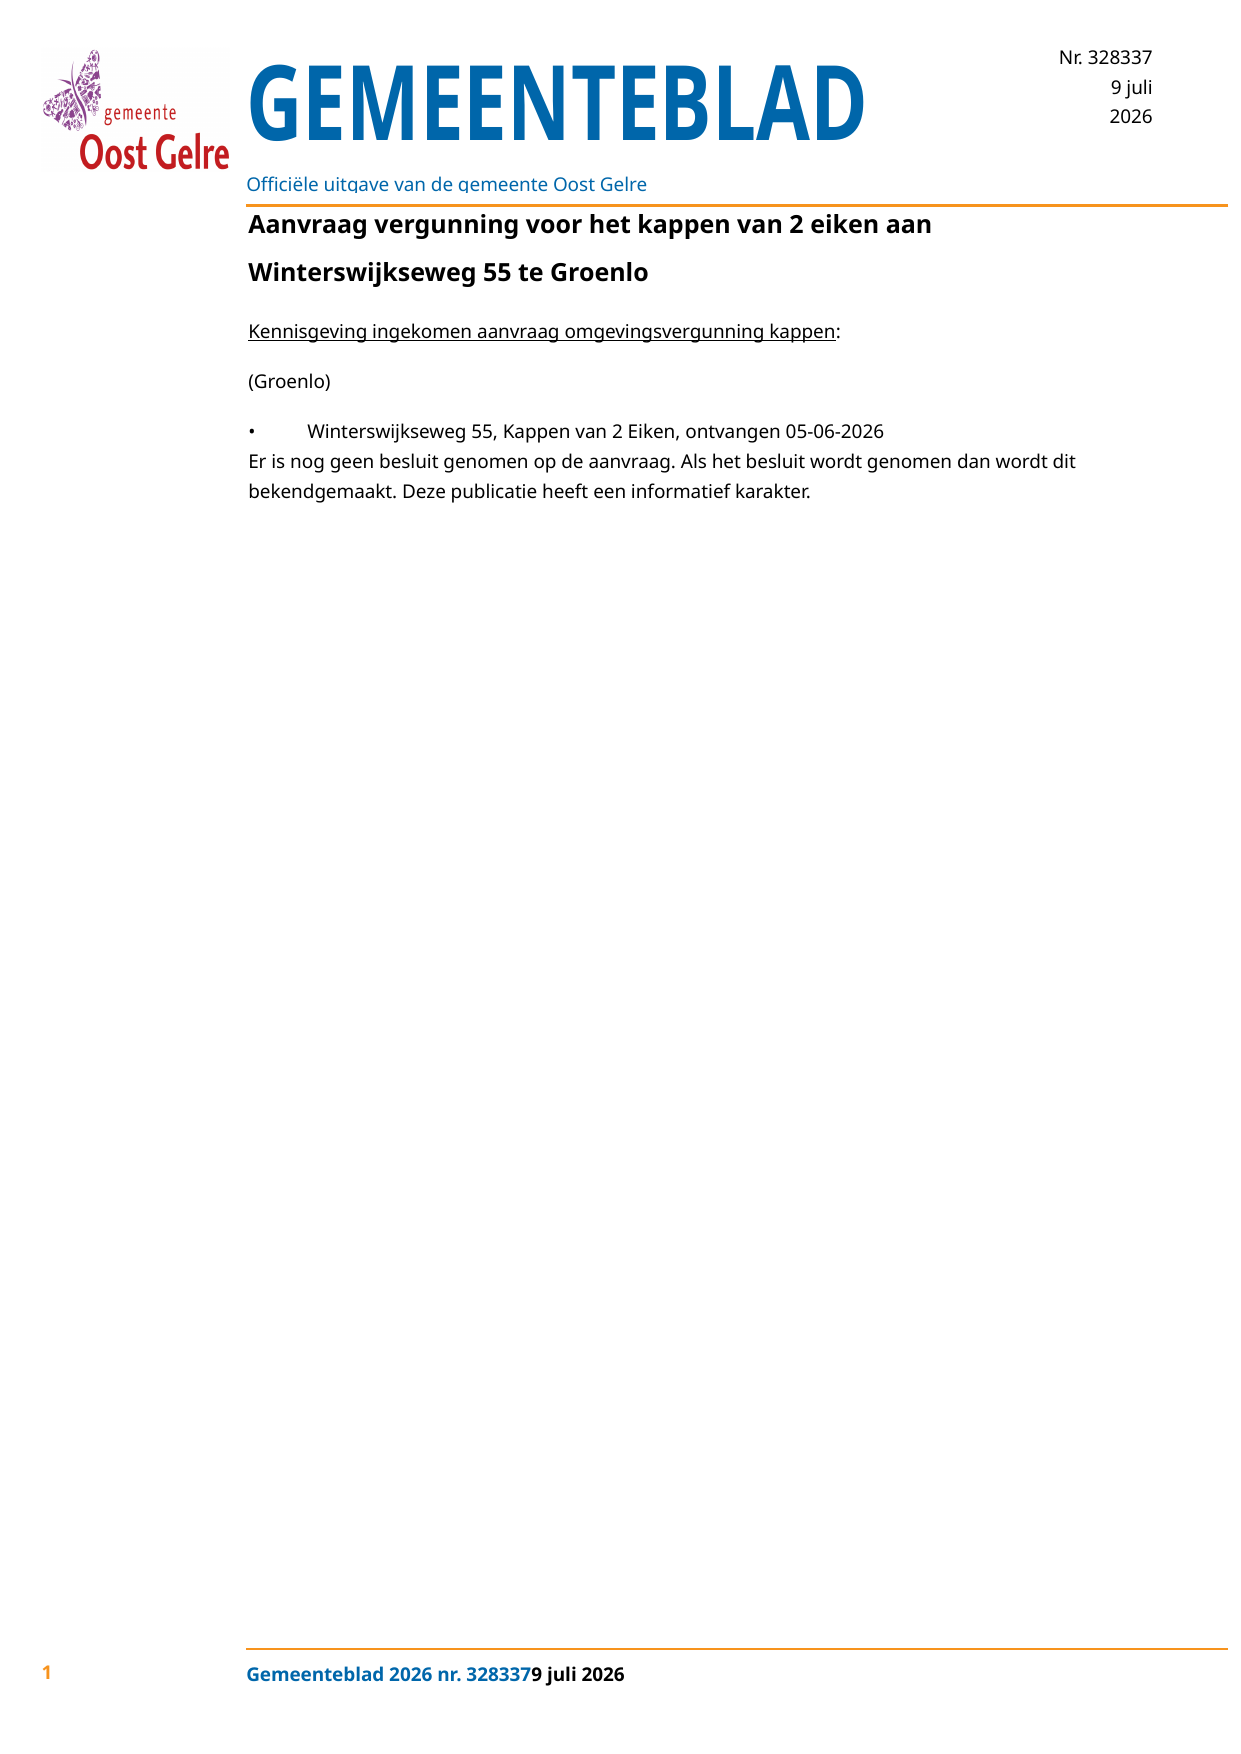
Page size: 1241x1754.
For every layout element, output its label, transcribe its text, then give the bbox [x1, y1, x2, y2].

text Aanvraag vergunning voor het kappen van 2 eiken aan Winterswijkseweg 55 te Groenlo [248, 207, 1152, 288]
picture [41, 47, 231, 172]
text (Groenlo) [248, 368, 1152, 394]
list Winterswijkseweg 55, Kappen van 2 Eiken, ontvangen 05-06-2026 [248, 419, 1152, 444]
text Kennisgeving ingekomen aanvraag omgevingsvergunning kappen: [248, 318, 1152, 344]
text Er is nog geen besluit genomen op de aanvraag. Als het besluit wordt genomen dan wordt dit bekendgemaakt. Deze publicatie heeft een informatief karakter. [248, 448, 1152, 504]
